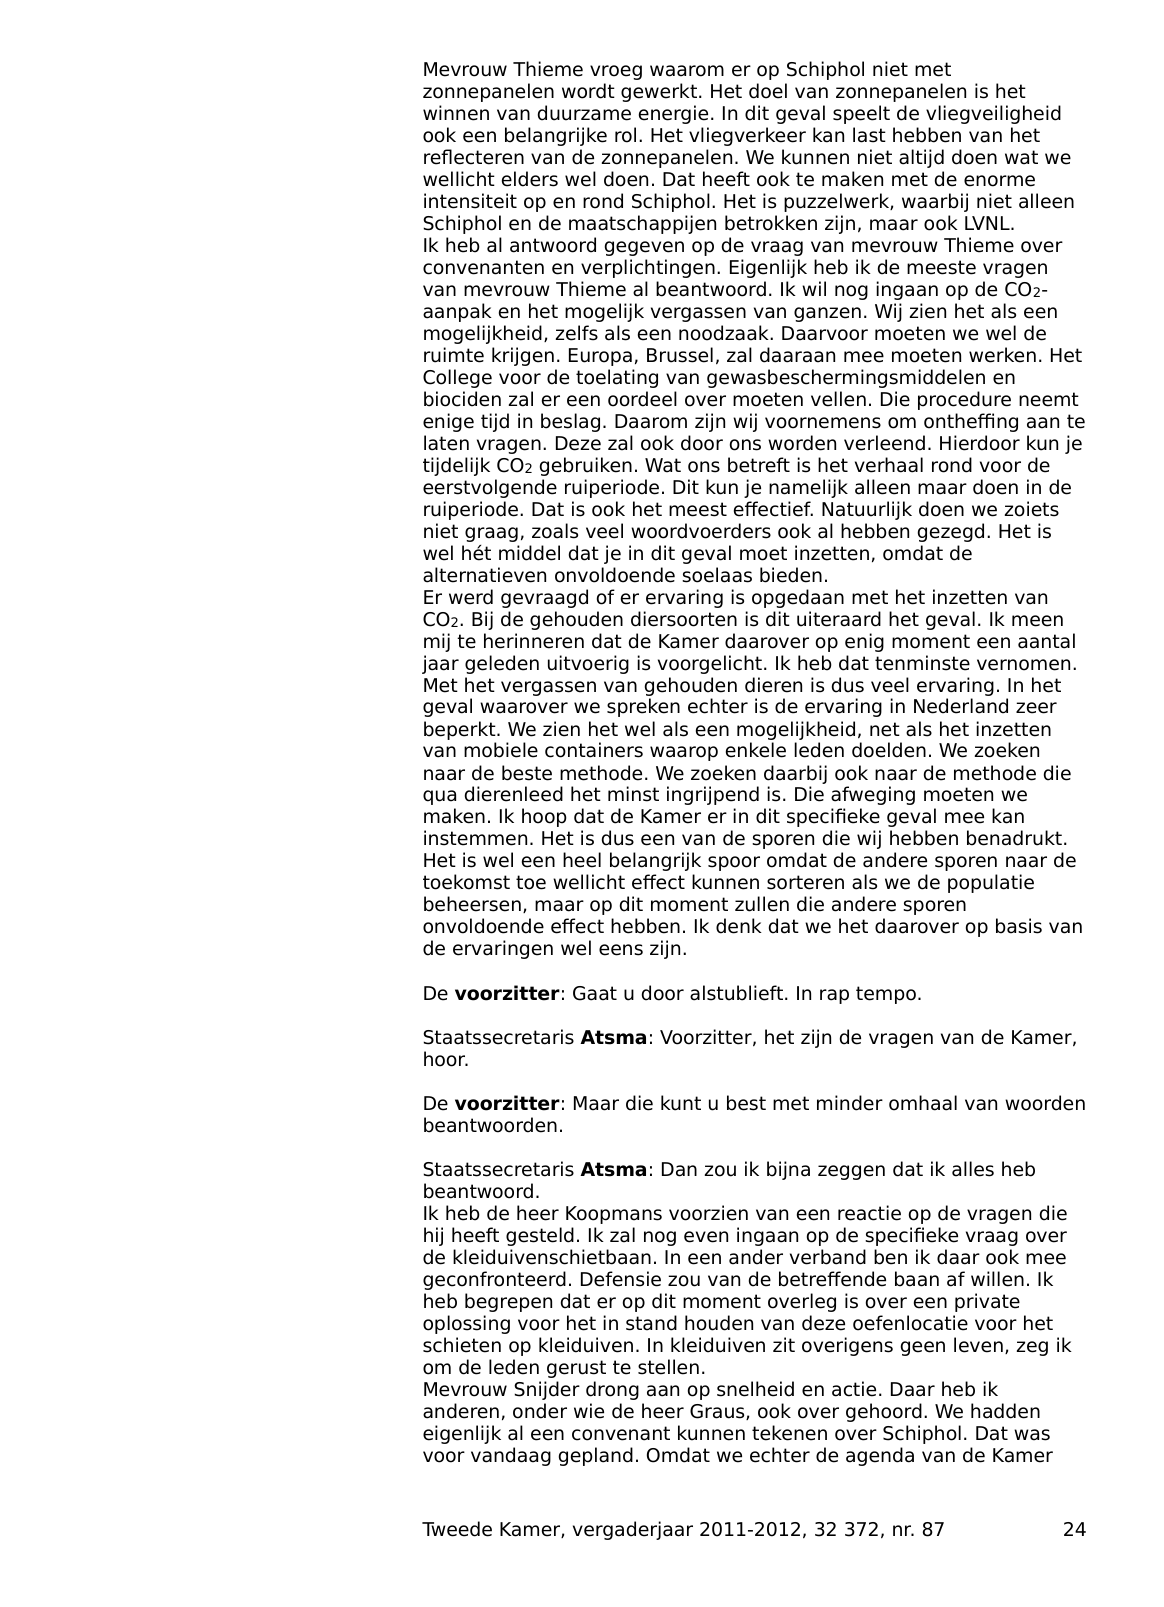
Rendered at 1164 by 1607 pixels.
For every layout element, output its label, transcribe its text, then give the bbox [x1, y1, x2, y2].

text Staatssecretaris Atsma: Dan zou ik bijna zeggen dat ik alles heb beantwoord. [422, 1159, 1087, 1203]
text De voorzitter: Gaat u door alstublieft. In rap tempo. [422, 982, 1087, 1004]
text Ik heb al antwoord gegeven op de vraag van mevrouw Thieme over convenanten en verplichtingen. Eigenlijk heb ik de meeste vragen van mevrouw Thieme al beantwoord. Ik wil nog ingaan op de CO2-aanpak en het mogelijk vergassen van ganzen. Wij zien het als een mogelijkheid, zelfs als een noodzaak. Daarvoor moeten we wel de ruimte krijgen. Europa, Brussel, zal daaraan mee moeten werken. Het College voor de toelating van gewasbeschermingsmiddelen en biociden zal er een oordeel over moeten vellen. Die procedure neemt enige tijd in beslag. Daarom zijn wij voornemens om ontheffing aan te laten vragen. Deze zal ook door ons worden verleend. Hierdoor kun je tijdelijk CO2 gebruiken. Wat ons betreft is het verhaal rond voor de eerstvolgende ruiperiode. Dit kun je namelijk alleen maar doen in de ruiperiode. Dat is ook het meest effectief. Natuurlijk doen we zoiets niet graag, zoals veel woordvoerders ook al hebben gezegd. Het is wel hét middel dat je in dit geval moet inzetten, omdat de alternatieven onvoldoende soelaas bieden. [422, 235, 1087, 587]
text De voorzitter: Maar die kunt u best met minder omhaal van woorden beantwoorden. [422, 1093, 1087, 1137]
text Staatssecretaris Atsma: Voorzitter, het zijn de vragen van de Kamer, hoor. [422, 1027, 1087, 1071]
text Ik heb de heer Koopmans voorzien van een reactie op de vragen die hij heeft gesteld. Ik zal nog even ingaan op de specifieke vraag over de kleiduivenschietbaan. In een ander verband ben ik daar ook mee geconfronteerd. Defensie zou van de betreffende baan af willen. Ik heb begrepen dat er op dit moment overleg is over een private oplossing voor het in stand houden van deze oefenlocatie voor het schieten op kleiduiven. In kleiduiven zit overigens geen leven, zeg ik om de leden gerust te stellen. [422, 1203, 1087, 1379]
text Er werd gevraagd of er ervaring is opgedaan met het inzetten van CO2. Bij de gehouden diersoorten is dit uiteraard het geval. Ik meen mij te herinneren dat de Kamer daarover op enig moment een aantal jaar geleden uitvoerig is voorgelicht. Ik heb dat tenminste vernomen. Met het vergassen van gehouden dieren is dus veel ervaring. In het geval waarover we spreken echter is de ervaring in Nederland zeer beperkt. We zien het wel als een mogelijkheid, net als het inzetten van mobiele containers waarop enkele leden doelden. We zoeken naar de beste methode. We zoeken daarbij ook naar de methode die qua dierenleed het minst ingrijpend is. Die afweging moeten we maken. Ik hoop dat de Kamer er in dit specifieke geval mee kan instemmen. Het is dus een van de sporen die wij hebben benadrukt. Het is wel een heel belangrijk spoor omdat de andere sporen naar de toekomst toe wellicht effect kunnen sorteren als we de populatie beheersen, maar op dit moment zullen die andere sporen onvoldoende effect hebben. Ik denk dat we het daarover op basis van de ervaringen wel eens zijn. [422, 587, 1087, 960]
text Mevrouw Thieme vroeg waarom er op Schiphol niet met zonnepanelen wordt gewerkt. Het doel van zonnepanelen is het winnen van duurzame energie. In dit geval speelt de vliegveiligheid ook een belangrijke rol. Het vliegverkeer kan last hebben van het reflecteren van de zonnepanelen. We kunnen niet altijd doen wat we wellicht elders wel doen. Dat heeft ook te maken met de enorme intensiteit op en rond Schiphol. Het is puzzelwerk, waarbij niet alleen Schiphol en de maatschappijen betrokken zijn, maar ook LVNL. [422, 59, 1087, 235]
text Mevrouw Snijder drong aan op snelheid en actie. Daar heb ik anderen, onder wie de heer Graus, ook over gehoord. We hadden eigenlijk al een convenant kunnen tekenen over Schiphol. Dat was voor vandaag gepland. Omdat we echter de agenda van de Kamer [422, 1379, 1087, 1467]
